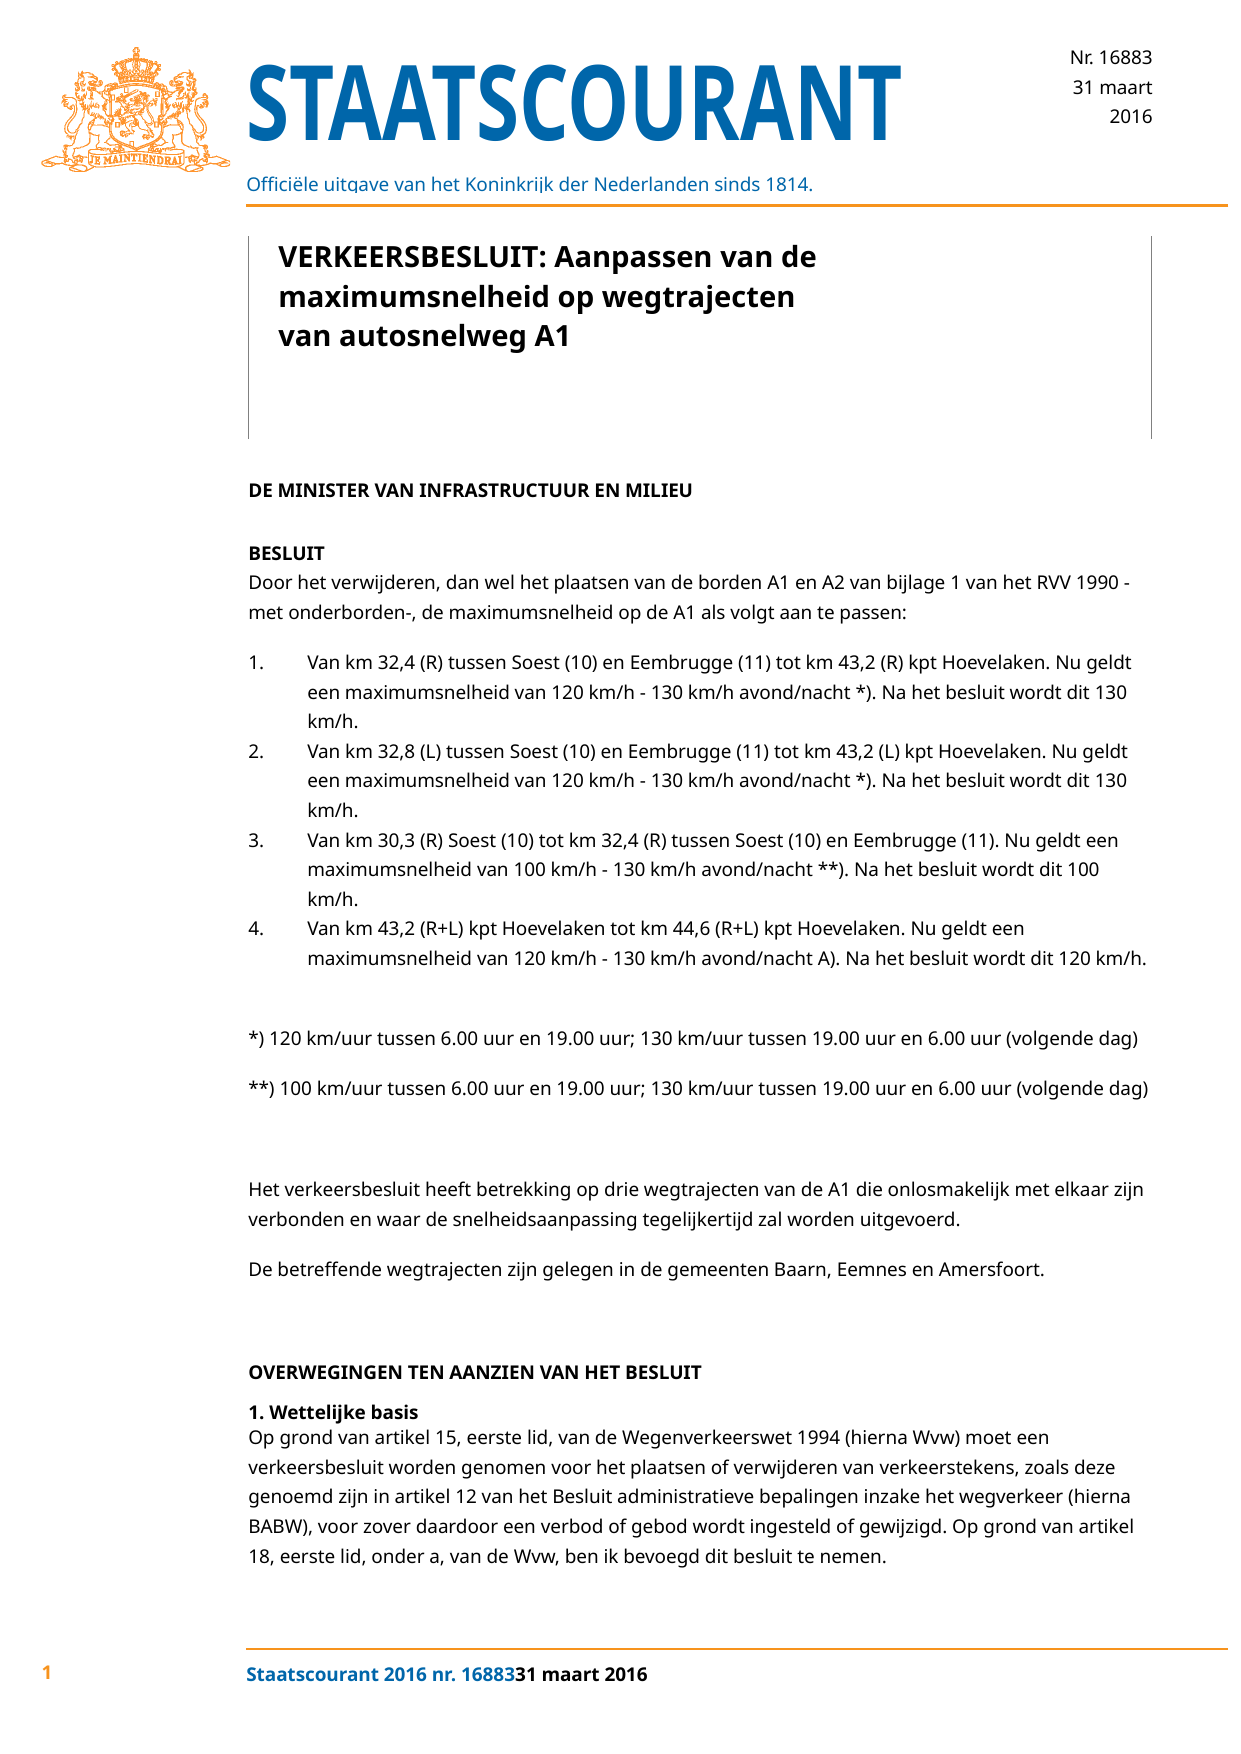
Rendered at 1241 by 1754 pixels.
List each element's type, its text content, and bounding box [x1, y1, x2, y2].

table_header [850, 236, 912, 413]
text Op grond van artikel 15, eerste lid, van de Wegenverkeerswet 1994 (hierna Wvw) moet een verkeersbesluit worden genomen voor het plaatsen of verwijderen van verkeerstekens, zoals deze genoemd zijn in artikel 12 van het Besluit administratieve bepalingen inzake het wegverkeer (hierna BABW), voor zover daardoor een verbod of gebod wordt ingesteld of gewijzigd. Op grond van artikel 18, eerste lid, onder a, van de Wvw, ben ik bevoegd dit besluit te nemen. [248, 1424, 1152, 1569]
text **) 100 km/uur tussen 6.00 uur en 19.00 uur; 130 km/uur tussen 19.00 uur en 6.00 uur (volgende dag) [248, 1076, 1152, 1101]
text *) 120 km/uur tussen 6.00 uur en 19.00 uur; 130 km/uur tussen 19.00 uur en 6.00 uur (volgende dag) [248, 1025, 1152, 1051]
text BESLUIT [248, 540, 1152, 565]
table_header [850, 414, 1151, 439]
list Van km 32,8 (L) tussen Soest (10) en Eembrugge (11) tot km 43,2 (L) kpt Hoevelaken. Nu geldt een maximumsnelheid van 120 km/h - 130 km/h avond/nacht *). Na het besluit wordt dit 130 km/h. [248, 738, 1152, 823]
table_header VERKEERSBESLUIT: Aanpassen van de maximumsnelheid op wegtrajecten van autosnelweg A1 [249, 236, 850, 439]
list Van km 30,3 (R) Soest (10) tot km 32,4 (R) tussen Soest (10) en Eembrugge (11). Nu geldt een maximumsnelheid van 100 km/h - 130 km/h avond/nacht **). Na het besluit wordt dit 100 km/h. [248, 827, 1152, 912]
text 1. Wettelijke basis [248, 1399, 1152, 1424]
picture [912, 236, 1090, 414]
list Van km 43,2 (R+L) kpt Hoevelaken tot km 44,6 (R+L) kpt Hoevelaken. Nu geldt een maximumsnelheid van 120 km/h - 130 km/h avond/nacht A). Na het besluit wordt dit 120 km/h. [248, 916, 1152, 971]
text Het verkeersbesluit heeft betrekking op drie wegtrajecten van de A1 die onlosmakelijk met elkaar zijn verbonden en waar de snelheidsaanpassing tegelijkertijd zal worden uitgevoerd. [248, 1176, 1152, 1232]
text OVERWEGINGEN TEN AANZIEN VAN HET BESLUIT [248, 1359, 1152, 1385]
list Van km 32,4 (R) tussen Soest (10) en Eembrugge (11) tot km 43,2 (R) kpt Hoevelaken. Nu geldt een maximumsnelheid van 120 km/h - 130 km/h avond/nacht *). Na het besluit wordt dit 130 km/h. [248, 649, 1152, 734]
picture [41, 47, 231, 172]
table_header [1090, 236, 1151, 413]
text Door het verwijderen, dan wel het plaatsen van de borden A1 en A2 van bijlage 1 van het RVV 1990 -met onderborden-, de maximumsnelheid op de A1 als volgt aan te passen: [248, 569, 1152, 624]
text De betreffende wegtrajecten zijn gelegen in de gemeenten Baarn, Eemnes en Amersfoort. [248, 1256, 1152, 1282]
text DE MINISTER VAN INFRASTRUCTUUR EN MILIEU [248, 477, 1152, 503]
